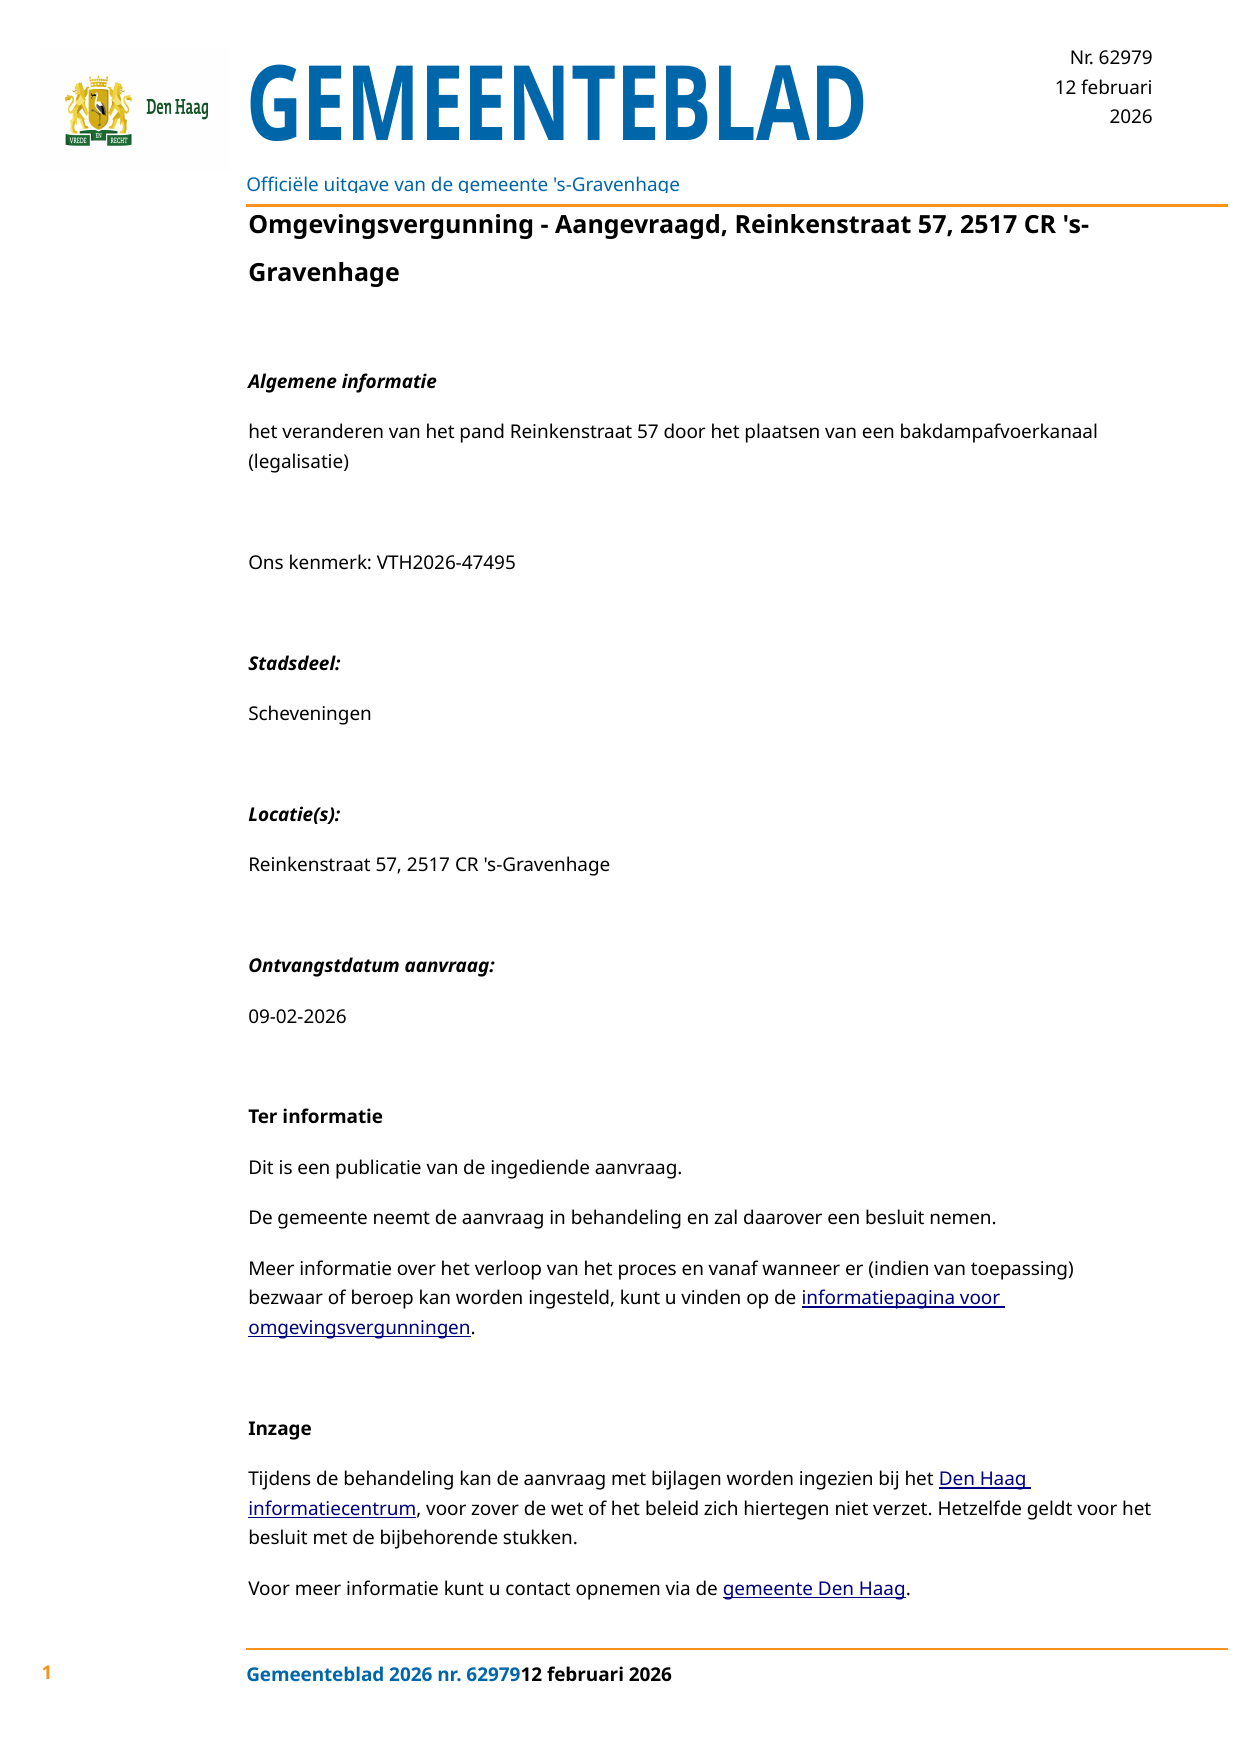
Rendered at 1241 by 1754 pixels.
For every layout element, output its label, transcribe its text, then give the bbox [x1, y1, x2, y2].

text het veranderen van het pand Reinkenstraat 57 door het plaatsen van een bakdampafvoerkanaal (legalisatie) [248, 419, 1152, 474]
text Voor meer informatie kunt u contact opnemen via de gemeente Den Haag. [248, 1575, 1152, 1601]
text Dit is een publicatie van de ingediende aanvraag. [248, 1154, 1152, 1180]
text De gemeente neemt de aanvraag in behandeling en zal daarover een besluit nemen. [248, 1204, 1152, 1230]
text Ons kenmerk: VTH2026-47495 [248, 549, 1152, 575]
text Meer informatie over het verloop van het proces en vanaf wanneer er (indien van toepassing) bezwaar of beroep kan worden ingesteld, kunt u vinden op de informatiepagina voor omgevingsvergunningen. [248, 1255, 1152, 1340]
text Reinkenstraat 57, 2517 CR 's-Gravenhage [248, 852, 1152, 877]
text Algemene informatie [248, 368, 1152, 394]
picture [41, 47, 231, 172]
text Stadsdeel: [248, 650, 1152, 676]
text Inzage [248, 1415, 1152, 1441]
text Locatie(s): [248, 801, 1152, 827]
text Ontvangstdatum aanvraag: [248, 952, 1152, 978]
text Tijdens de behandeling kan de aanvraag met bijlagen worden ingezien bij het Den Haag informatiecentrum, voor zover de wet of het beleid zich hiertegen niet verzet. Hetzelfde geldt voor het besluit met de bijbehorende stukken. [248, 1465, 1152, 1550]
text Scheveningen [248, 700, 1152, 726]
text 09-02-2026 [248, 1003, 1152, 1029]
text Ter informatie [248, 1104, 1152, 1129]
text Omgevingsvergunning - Aangevraagd, Reinkenstraat 57, 2517 CR 's-Gravenhage [248, 207, 1152, 288]
